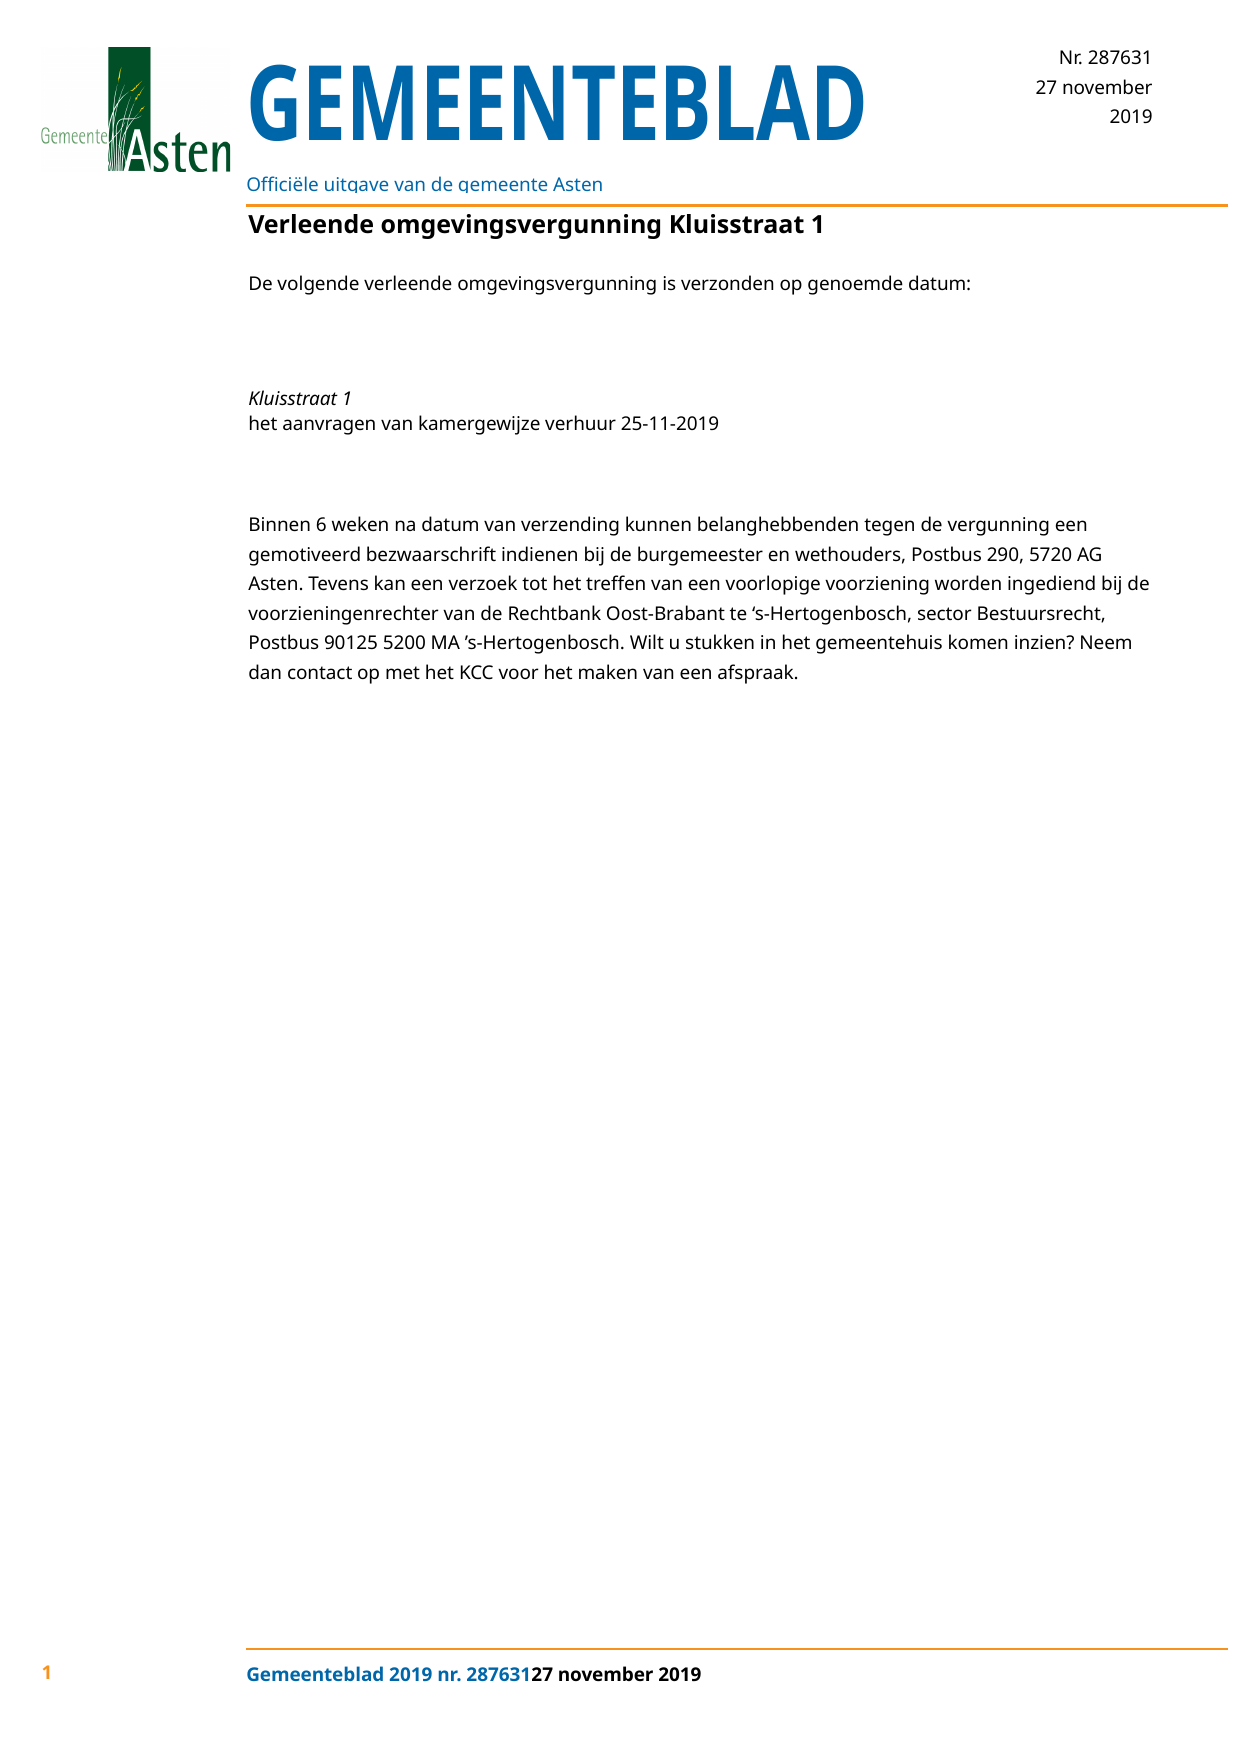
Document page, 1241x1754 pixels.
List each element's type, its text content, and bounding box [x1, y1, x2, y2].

picture [41, 47, 231, 172]
text het aanvragen van kamergewijze verhuur 25-11-2019 [248, 410, 1152, 436]
text Kluisstraat 1 [248, 385, 1152, 410]
text Verleende omgevingsvergunning Kluisstraat 1 [248, 207, 1152, 241]
text De volgende verleende omgevingsvergunning is verzonden op genoemde datum: [248, 270, 1152, 296]
text Binnen 6 weken na datum van verzending kunnen belanghebbenden tegen de vergunning een gemotiveerd bezwaarschrift indienen bij de burgemeester en wethouders, Postbus 290, 5720 AG Asten. Tevens kan een verzoek tot het treffen van een voorlopige voorziening worden ingediend bij de voorzieningenrechter van de Rechtbank Oost-Brabant te ‘s-Hertogenbosch, sector Bestuursrecht, Postbus 90125 5200 MA ’s-Hertogenbosch. Wilt u stukken in het gemeentehuis komen inzien? Neem dan contact op met het KCC voor het maken van een afspraak. [248, 511, 1152, 685]
